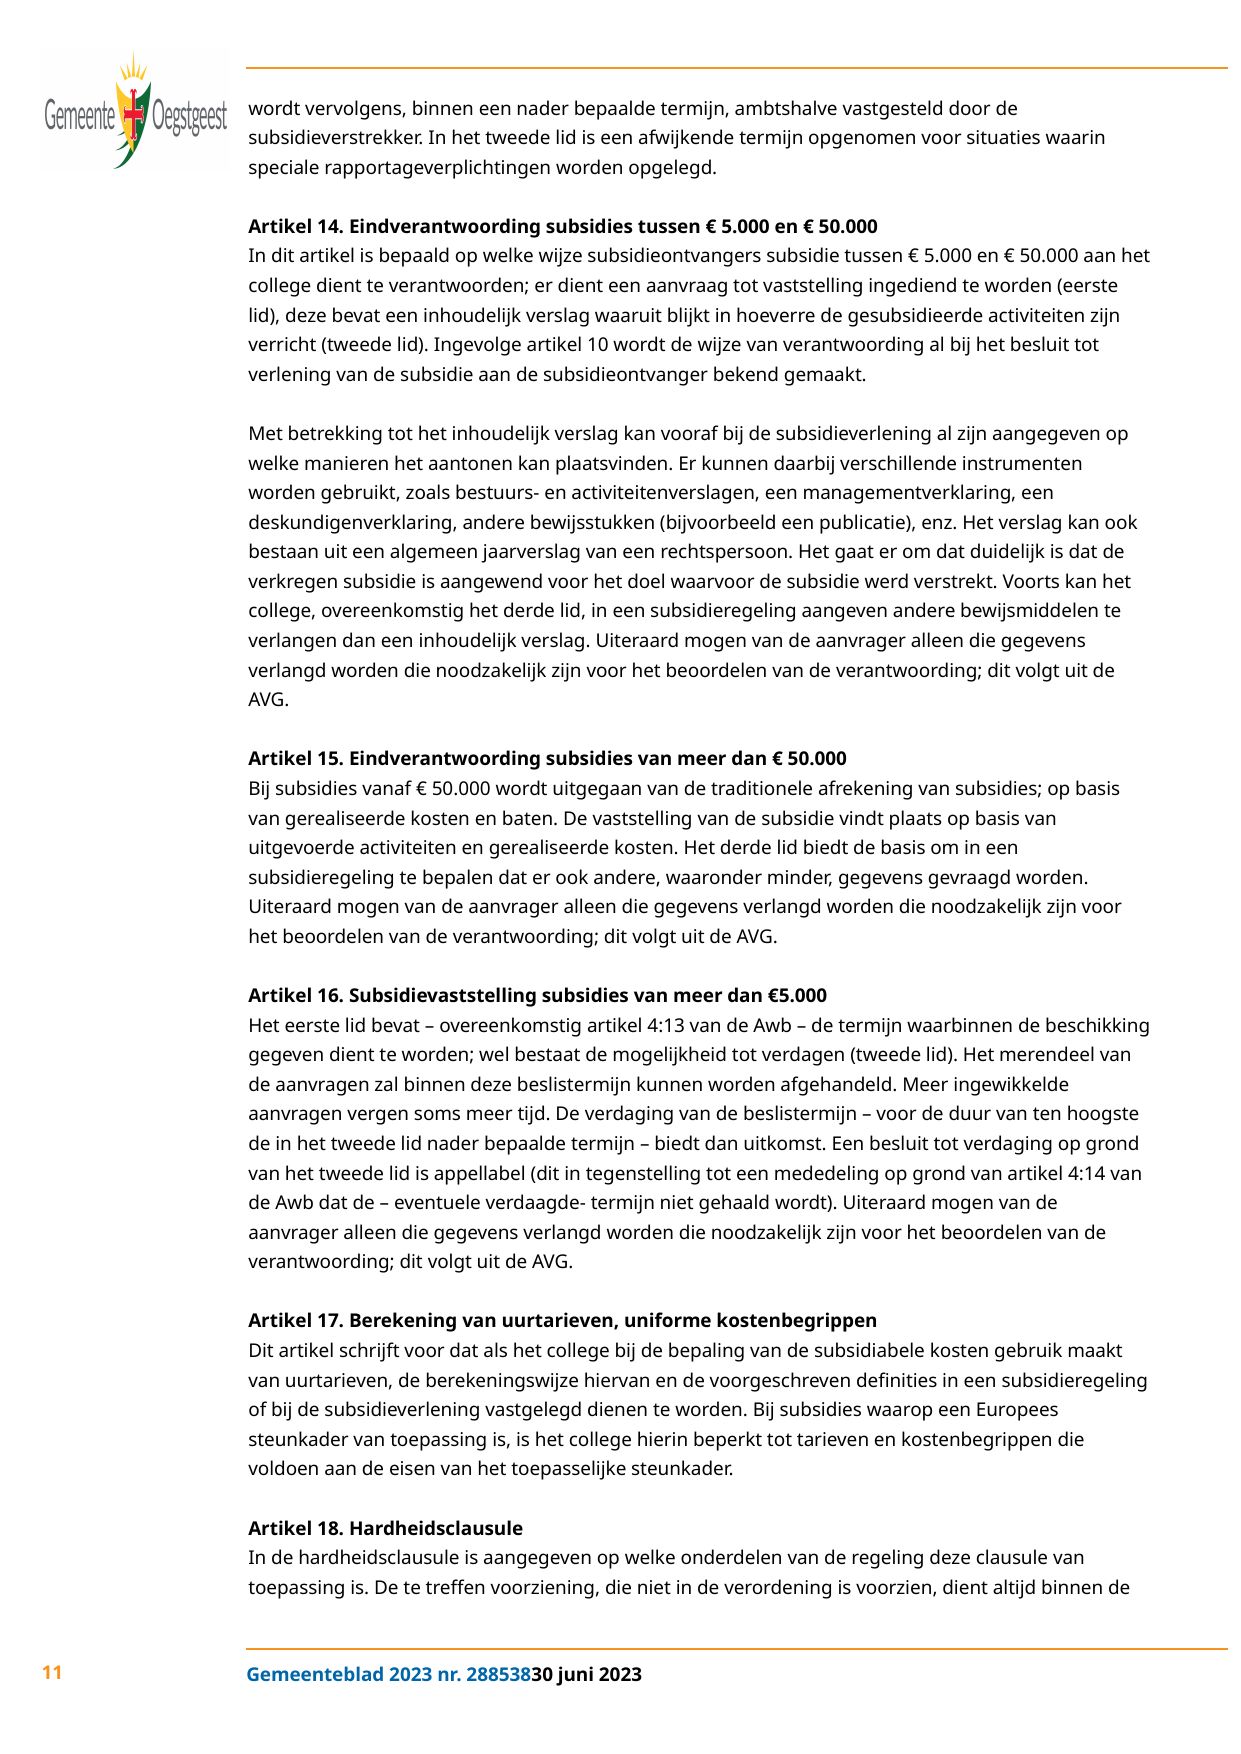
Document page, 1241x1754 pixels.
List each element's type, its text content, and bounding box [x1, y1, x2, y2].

text Bij subsidies vanaf € 50.000 wordt uitgegaan van de traditionele afrekening van subsidies; op basis van gerealiseerde kosten en baten. De vaststelling van de subsidie vindt plaats op basis van uitgevoerde activiteiten en gerealiseerde kosten. Het derde lid biedt de basis om in een subsidieregeling te bepalen dat er ook andere, waaronder minder, gegevens gevraagd worden. Uiteraard mogen van de aanvrager alleen die gegevens verlangd worden die noodzakelijk zijn voor het beoordelen van de verantwoording; dit volgt uit de AVG. [248, 775, 1152, 949]
text Met betrekking tot het inhoudelijk verslag kan vooraf bij de subsidieverlening al zijn aangegeven op welke manieren het aantonen kan plaatsvinden. Er kunnen daarbij verschillende instrumenten worden gebruikt, zoals bestuurs- en activiteitenverslagen, een managementverklaring, een deskundigenverklaring, andere bewijsstukken (bijvoorbeeld een publicatie), enz. Het verslag kan ook bestaan uit een algemeen jaarverslag van een rechtspersoon. Het gaat er om dat duidelijk is dat de verkregen subsidie is aangewend voor het doel waarvoor de subsidie werd verstrekt. Voorts kan het college, overeenkomstig het derde lid, in een subsidieregeling aangeven andere bewijsmiddelen te verlangen dan een inhoudelijk verslag. Uiteraard mogen van de aanvrager alleen die gegevens verlangd worden die noodzakelijk zijn voor het beoordelen van de verantwoording; dit volgt uit de AVG. [248, 420, 1152, 712]
text Het eerste lid bevat – overeenkomstig artikel 4:13 van de Awb – de termijn waarbinnen de beschikking gegeven dient te worden; wel bestaat de mogelijkheid tot verdagen (tweede lid). Het merendeel van de aanvragen zal binnen deze beslistermijn kunnen worden afgehandeld. Meer ingewikkelde aanvragen vergen soms meer tijd. De verdaging van de beslistermijn – voor de duur van ten hoogste de in het tweede lid nader bepaalde termijn – biedt dan uitkomst. Een besluit tot verdaging op grond van het tweede lid is appellabel (dit in tegenstelling tot een mededeling op grond van artikel 4:14 van de Awb dat de – eventuele verdaagde- termijn niet gehaald wordt). Uiteraard mogen van de aanvrager alleen die gegevens verlangd worden die noodzakelijk zijn voor het beoordelen van de verantwoording; dit volgt uit de AVG. [248, 1012, 1152, 1274]
text wordt vervolgens, binnen een nader bepaalde termijn, ambtshalve vastgesteld door de subsidieverstrekker. In het tweede lid is een afwijkende termijn opgenomen voor situaties waarin speciale rapportageverplichtingen worden opgelegd. [248, 95, 1152, 180]
text In dit artikel is bepaald op welke wijze subsidieontvangers subsidie tussen € 5.000 en € 50.000 aan het college dient te verantwoorden; er dient een aanvraag tot vaststelling ingediend te worden (eerste lid), deze bevat een inhoudelijk verslag waaruit blijkt in hoeverre de gesubsidieerde activiteiten zijn verricht (tweede lid). Ingevolge artikel 10 wordt de wijze van verantwoording al bij het besluit tot verlening van de subsidie aan de subsidieontvanger bekend gemaakt. [248, 243, 1152, 387]
picture [41, 47, 231, 172]
text Artikel 18. Hardheidsclausule [248, 1515, 1152, 1541]
text Artikel 16. Subsidievaststelling subsidies van meer dan €5.000 [248, 982, 1152, 1008]
text Artikel 15. Eindverantwoording subsidies van meer dan € 50.000 [248, 746, 1152, 771]
text Artikel 14. Eindverantwoording subsidies tussen € 5.000 en € 50.000 [248, 213, 1152, 239]
text Artikel 17. Berekening van uurtarieven, uniforme kostenbegrippen [248, 1308, 1152, 1333]
text In de hardheidsclausule is aangegeven op welke onderdelen van de regeling deze clausule van toepassing is. De te treffen voorziening, die niet in de verordening is voorzien, dient altijd binnen de [248, 1544, 1152, 1600]
text Dit artikel schrijft voor dat als het college bij de bepaling van de subsidiabele kosten gebruik maakt van uurtarieven, de berekeningswijze hiervan en de voorgeschreven definities in een subsidieregeling of bij de subsidieverlening vastgelegd dienen te worden. Bij subsidies waarop een Europees steunkader van toepassing is, is het college hierin beperkt tot tarieven en kostenbegrippen die voldoen aan de eisen van het toepasselijke steunkader. [248, 1337, 1152, 1481]
